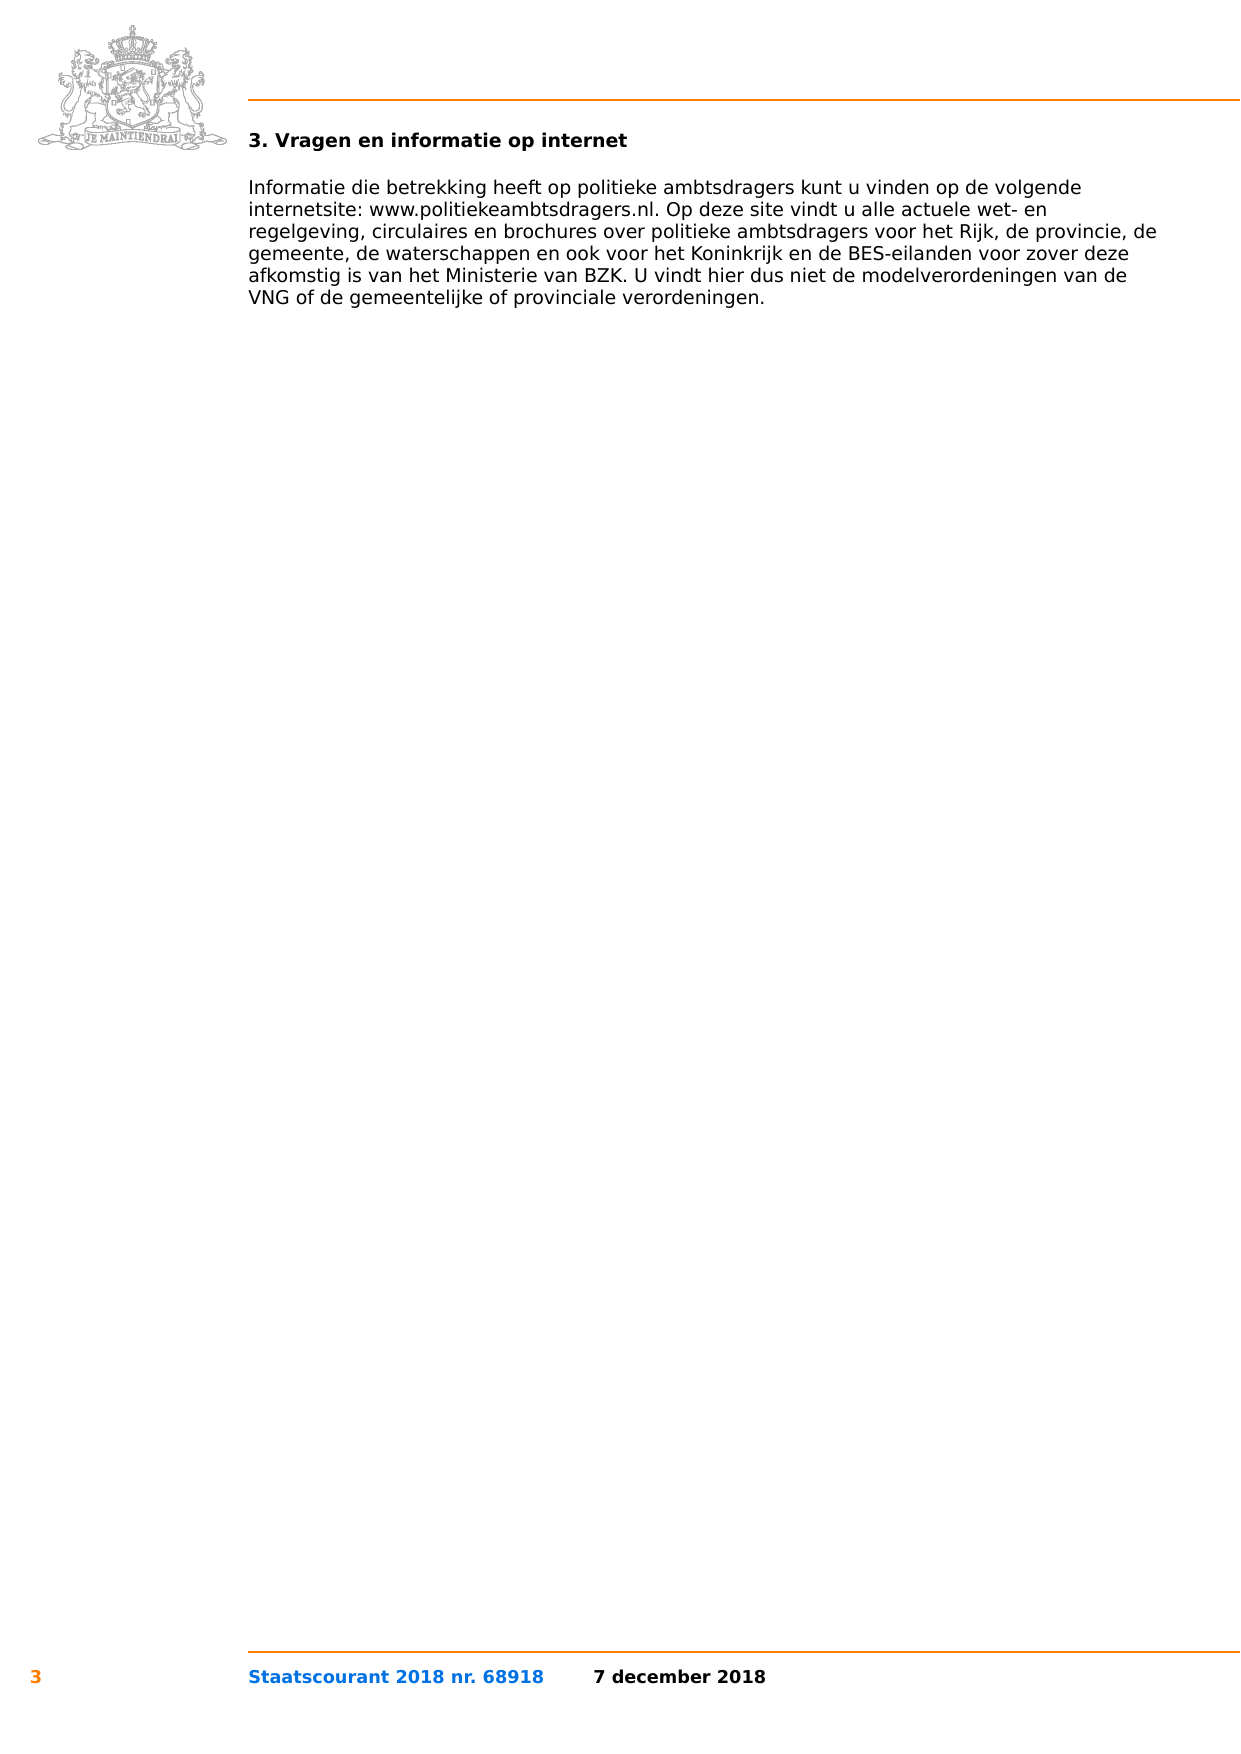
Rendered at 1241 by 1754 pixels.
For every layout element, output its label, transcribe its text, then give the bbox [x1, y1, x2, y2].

subtitle 3. Vragen en informatie op internet [248, 130, 1163, 152]
picture [38, 25, 227, 150]
text Informatie die betrekking heeft op politieke ambtsdragers kunt u vinden op de volgende internetsite: www.politiekeambtsdragers.nl. Op deze site vindt u alle actuele wet- en regelgeving, circulaires en brochures over politieke ambtsdragers voor het Rijk, de provincie, de gemeente, de waterschappen en ook voor het Koninkrijk en de BES-eilanden voor zover deze afkomstig is van het Ministerie van BZK. U vindt hier dus niet de modelverordeningen van de VNG of de gemeentelijke of provinciale verordeningen. [248, 177, 1163, 309]
